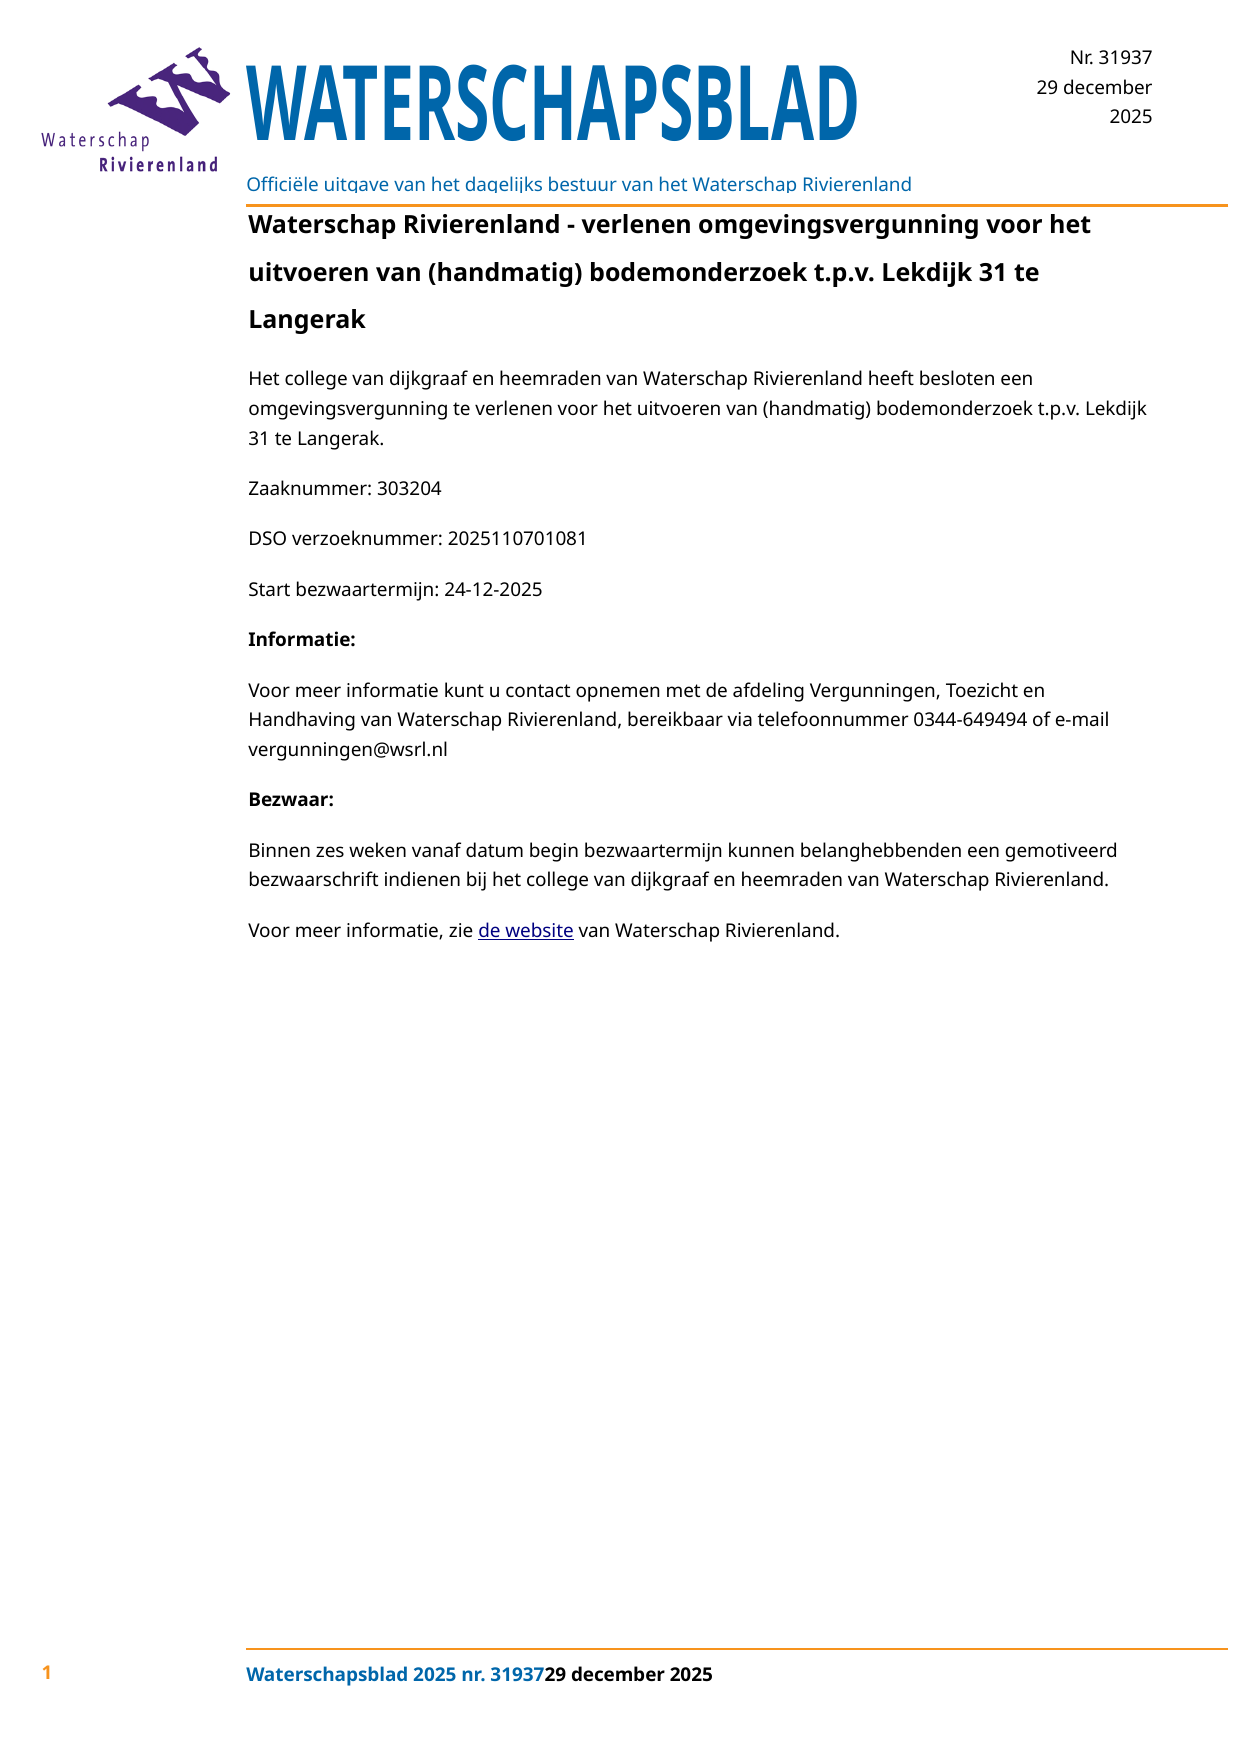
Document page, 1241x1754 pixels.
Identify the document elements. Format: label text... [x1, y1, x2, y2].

text Waterschap Rivierenland - verlenen omgevingsvergunning voor het uitvoeren van (handmatig) bodemonderzoek t.p.v. Lekdijk 31 te Langerak [248, 207, 1152, 336]
text Start bezwaartermijn: 24-12-2025 [248, 576, 1152, 602]
text Informatie: [248, 626, 1152, 652]
text Bezwaar: [248, 786, 1152, 812]
picture [41, 47, 231, 172]
text Zaaknummer: 303204 [248, 475, 1152, 501]
text Voor meer informatie, zie de website van Waterschap Rivierenland. [248, 917, 1152, 942]
text Voor meer informatie kunt u contact opnemen met de afdeling Vergunningen, Toezicht en Handhaving van Waterschap Rivierenland, bereikbaar via telefoonnummer 0344-649494 of e-mail vergunningen@wsrl.nl [248, 677, 1152, 762]
text Het college van dijkgraaf en heemraden van Waterschap Rivierenland heeft besloten een omgevingsvergunning te verlenen voor het uitvoeren van (handmatig) bodemonderzoek t.p.v. Lekdijk 31 te Langerak. [248, 366, 1152, 450]
text Binnen zes weken vanaf datum begin bezwaartermijn kunnen belanghebbenden een gemotiveerd bezwaarschrift indienen bij het college van dijkgraaf en heemraden van Waterschap Rivierenland. [248, 837, 1152, 892]
text DSO verzoeknummer: 2025110701081 [248, 526, 1152, 551]
